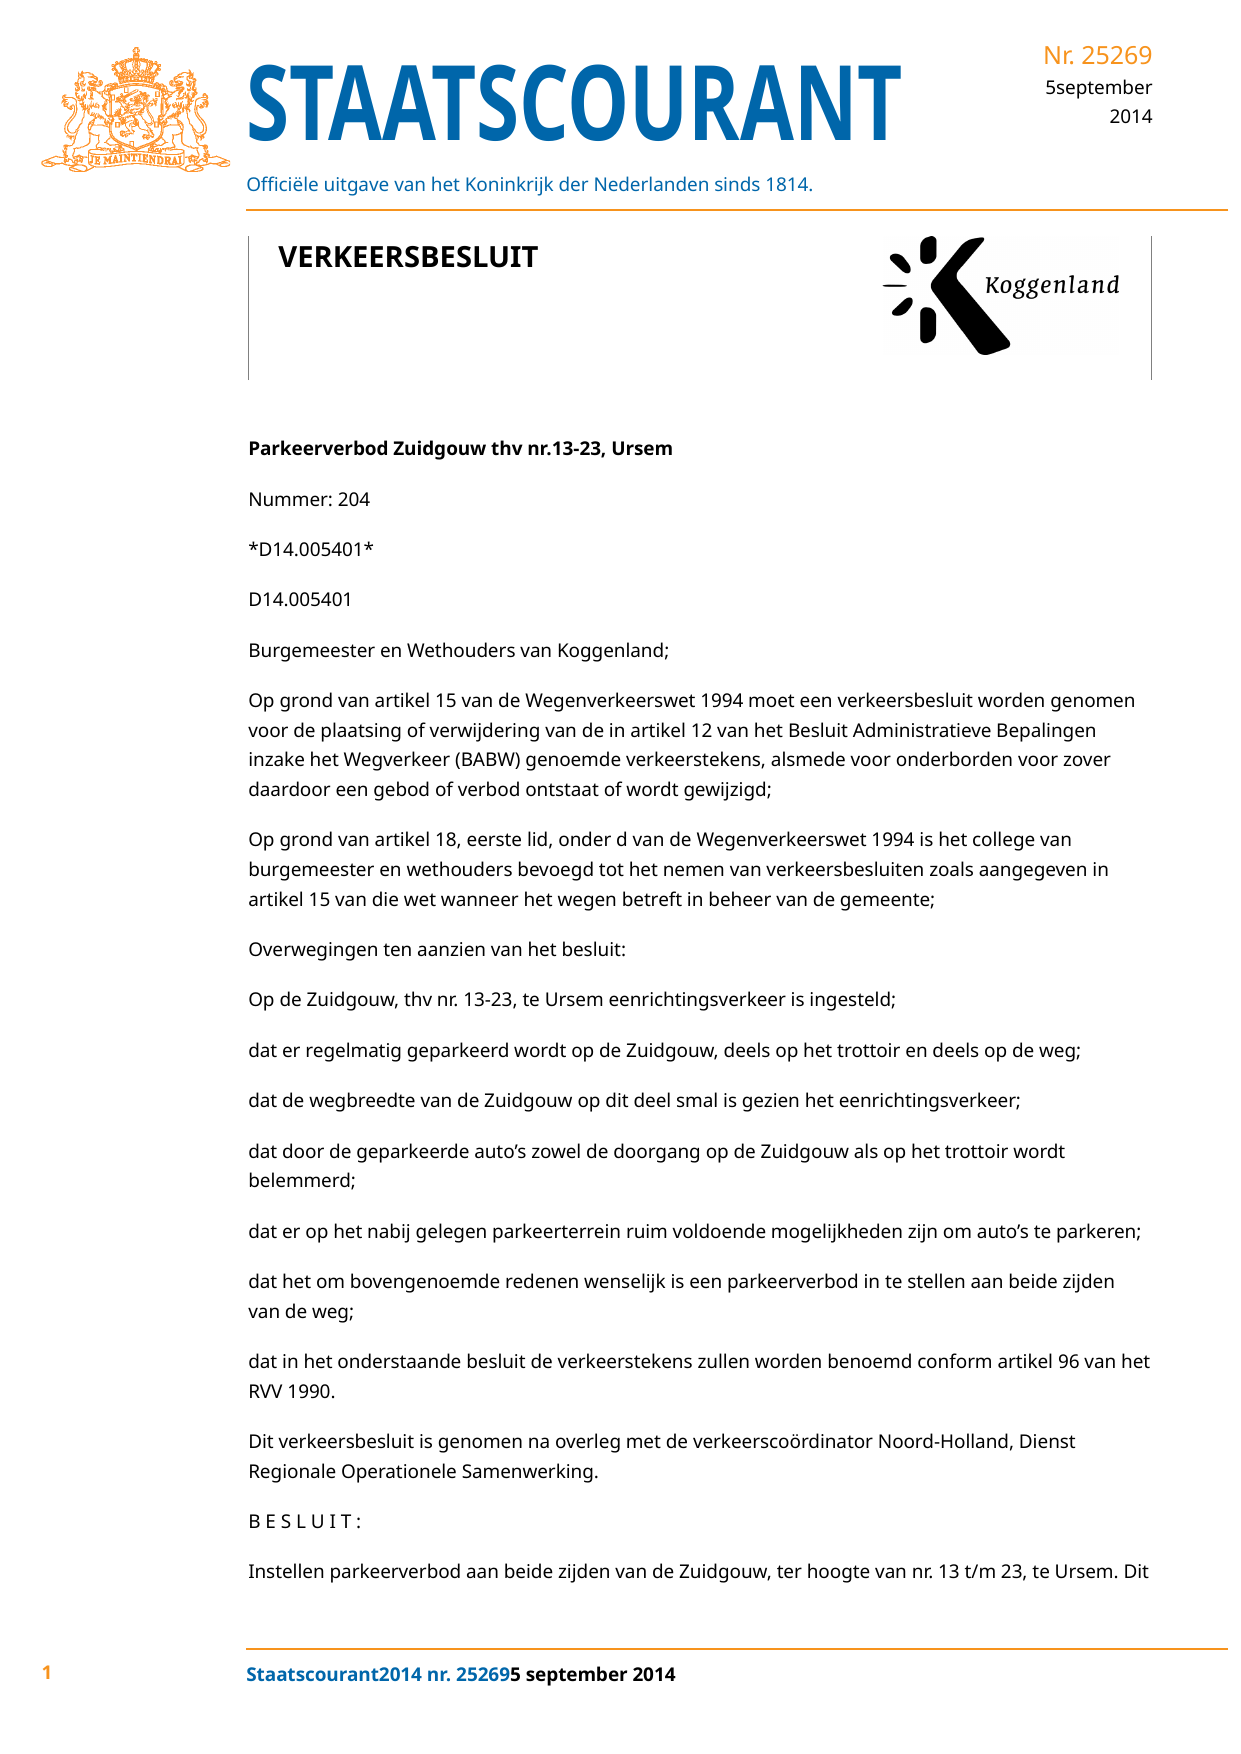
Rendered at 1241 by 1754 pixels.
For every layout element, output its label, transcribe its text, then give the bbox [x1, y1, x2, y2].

text Overwegingen ten aanzien van het besluit: [248, 936, 1152, 962]
text Op grond van artikel 18, eerste lid, onder d van de Wegenverkeerswet 1994 is het college van burgemeester en wethouders bevoegd tot het nemen van verkeersbesluiten zoals aangegeven in artikel 15 van die wet wanneer het wegen betreft in beheer van de gemeente; [248, 827, 1152, 911]
picture [882, 236, 1119, 355]
text Parkeerverbod Zuidgouw thv nr.13-23, Ursem [248, 435, 1152, 461]
text Instellen parkeerverbod aan beide zijden van de Zuidgouw, ter hoogte van nr. 13 t/m 23, te Ursem. Dit [248, 1559, 1152, 1584]
text Op de Zuidgouw, thv nr. 13-23, te Ursem eenrichtingsverkeer is ingesteld; [248, 987, 1152, 1012]
table_header VERKEERSBESLUIT [249, 236, 850, 380]
text D14.005401 [248, 587, 1152, 612]
text dat in het onderstaande besluit de verkeerstekens zullen worden benoemd conform artikel 96 van het RVV 1990. [248, 1348, 1152, 1403]
text Burgemeester en Wethouders van Koggenland; [248, 637, 1152, 663]
picture [41, 47, 231, 172]
text dat de wegbreedte van de Zuidgouw op dit deel smal is gezien het eenrichtingsverkeer; [248, 1087, 1152, 1113]
text dat er regelmatig geparkeerd wordt op de Zuidgouw, deels op het trottoir en deels op de weg; [248, 1037, 1152, 1063]
text Dit verkeersbesluit is genomen na overleg met de verkeerscoördinator Noord-Holland, Dienst Regionale Operationele Samenwerking. [248, 1428, 1152, 1483]
text dat het om bovengenoemde redenen wenselijk is een parkeerverbod in te stellen aan beide zijden van de weg; [248, 1268, 1152, 1323]
text Op grond van artikel 15 van de Wegenverkeerswet 1994 moet een verkeersbesluit worden genomen voor de plaatsing of verwijdering van de in artikel 12 van het Besluit Administratieve Bepalingen inzake het Wegverkeer (BABW) genoemde verkeerstekens, alsmede voor onderborden voor zover daardoor een gebod of verbod ontstaat of wordt gewijzigd; [248, 687, 1152, 802]
text *D14.005401* [248, 536, 1152, 562]
text B E S L U I T : [248, 1508, 1152, 1534]
text dat er op het nabij gelegen parkeerterrein ruim voldoende mogelijkheden zijn om auto’s te parkeren; [248, 1218, 1152, 1243]
text dat door de geparkeerde auto’s zowel de doorgang op de Zuidgouw als op het trottoir wordt belemmerd; [248, 1138, 1152, 1193]
table_header [850, 236, 1151, 380]
text Nummer: 204 [248, 486, 1152, 511]
